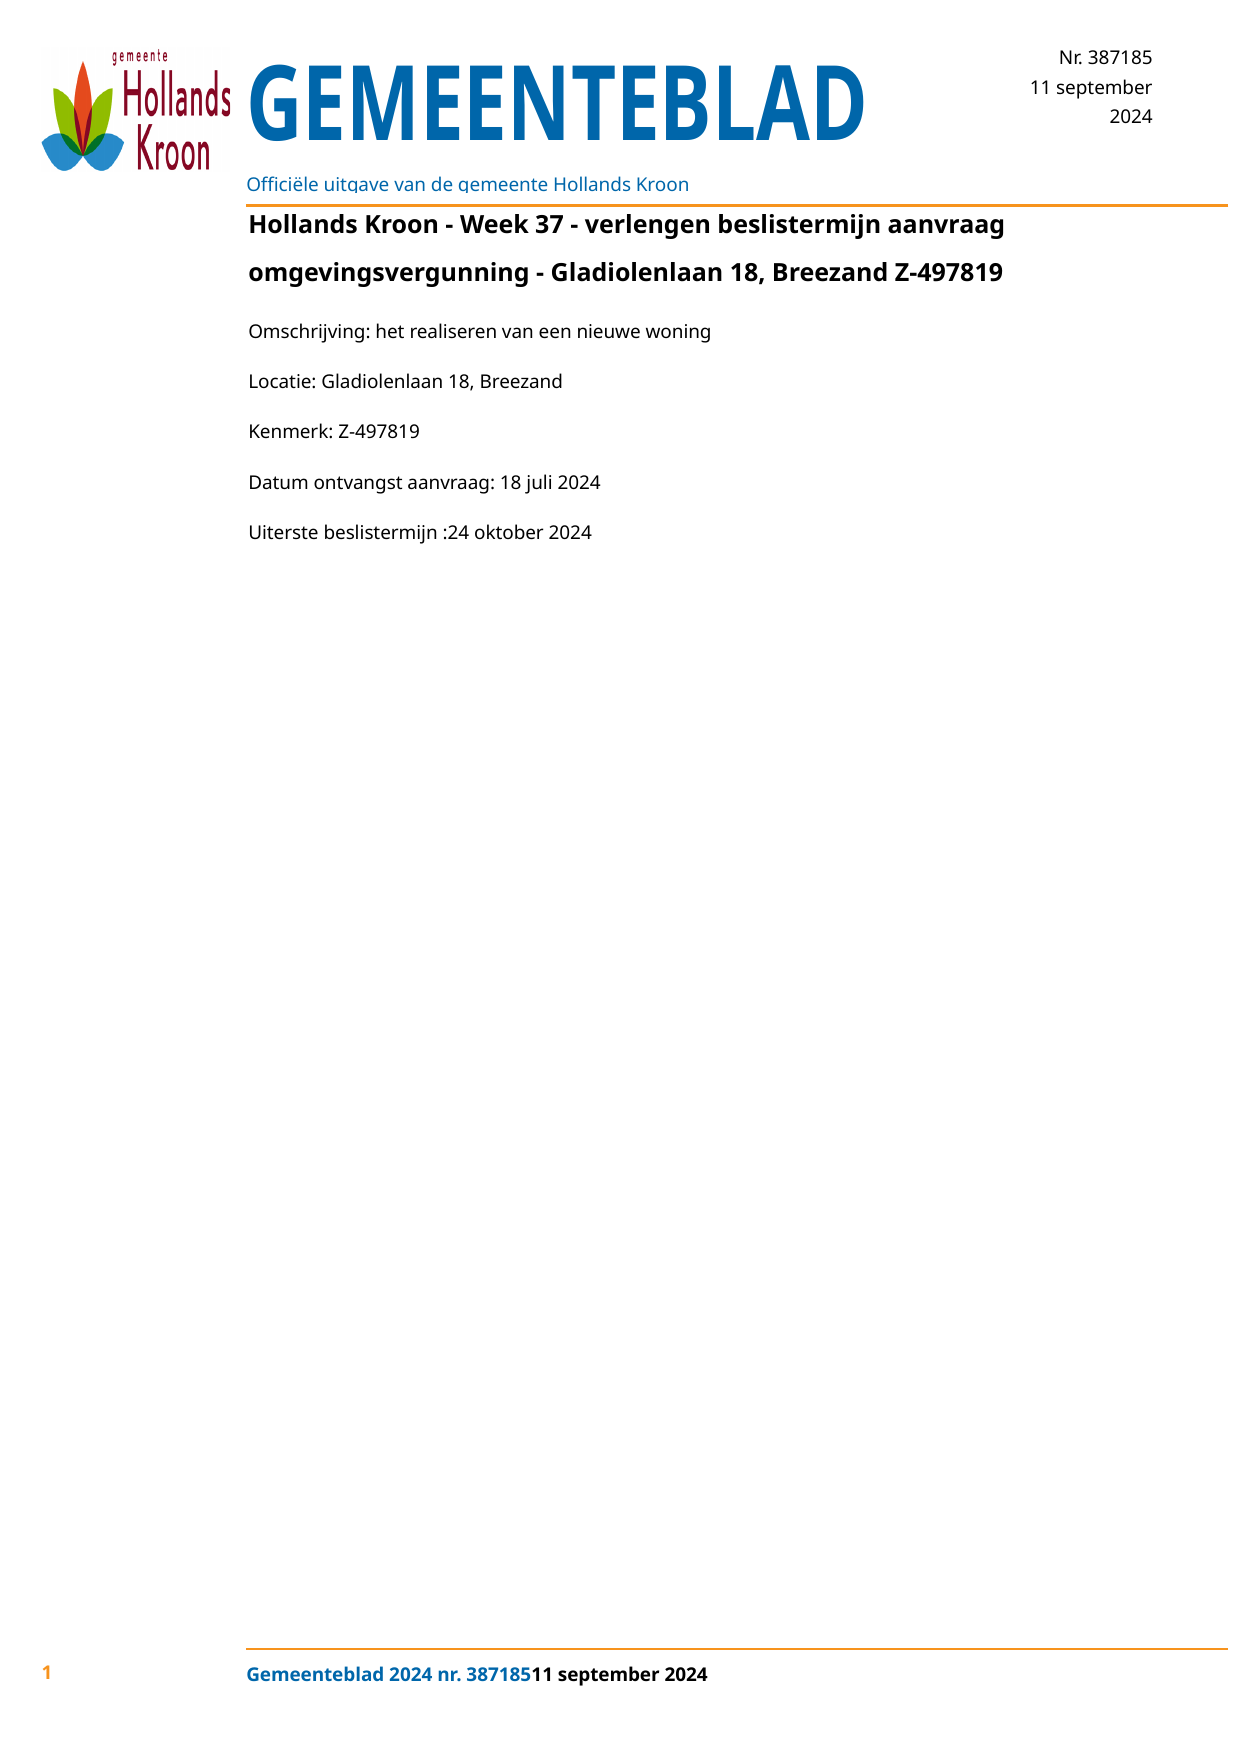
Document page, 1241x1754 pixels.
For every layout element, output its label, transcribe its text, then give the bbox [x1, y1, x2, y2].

text Omschrijving: het realiseren van een nieuwe woning [248, 318, 1152, 344]
text Hollands Kroon - Week 37 - verlengen beslistermijn aanvraag omgevingsvergunning - Gladiolenlaan 18, Breezand Z-497819 [248, 207, 1152, 288]
picture [41, 47, 231, 172]
text Uiterste beslistermijn :24 oktober 2024 [248, 519, 1152, 545]
text Kenmerk: Z-497819 [248, 419, 1152, 444]
text Datum ontvangst aanvraag: 18 juli 2024 [248, 469, 1152, 495]
text Locatie: Gladiolenlaan 18, Breezand [248, 368, 1152, 394]
